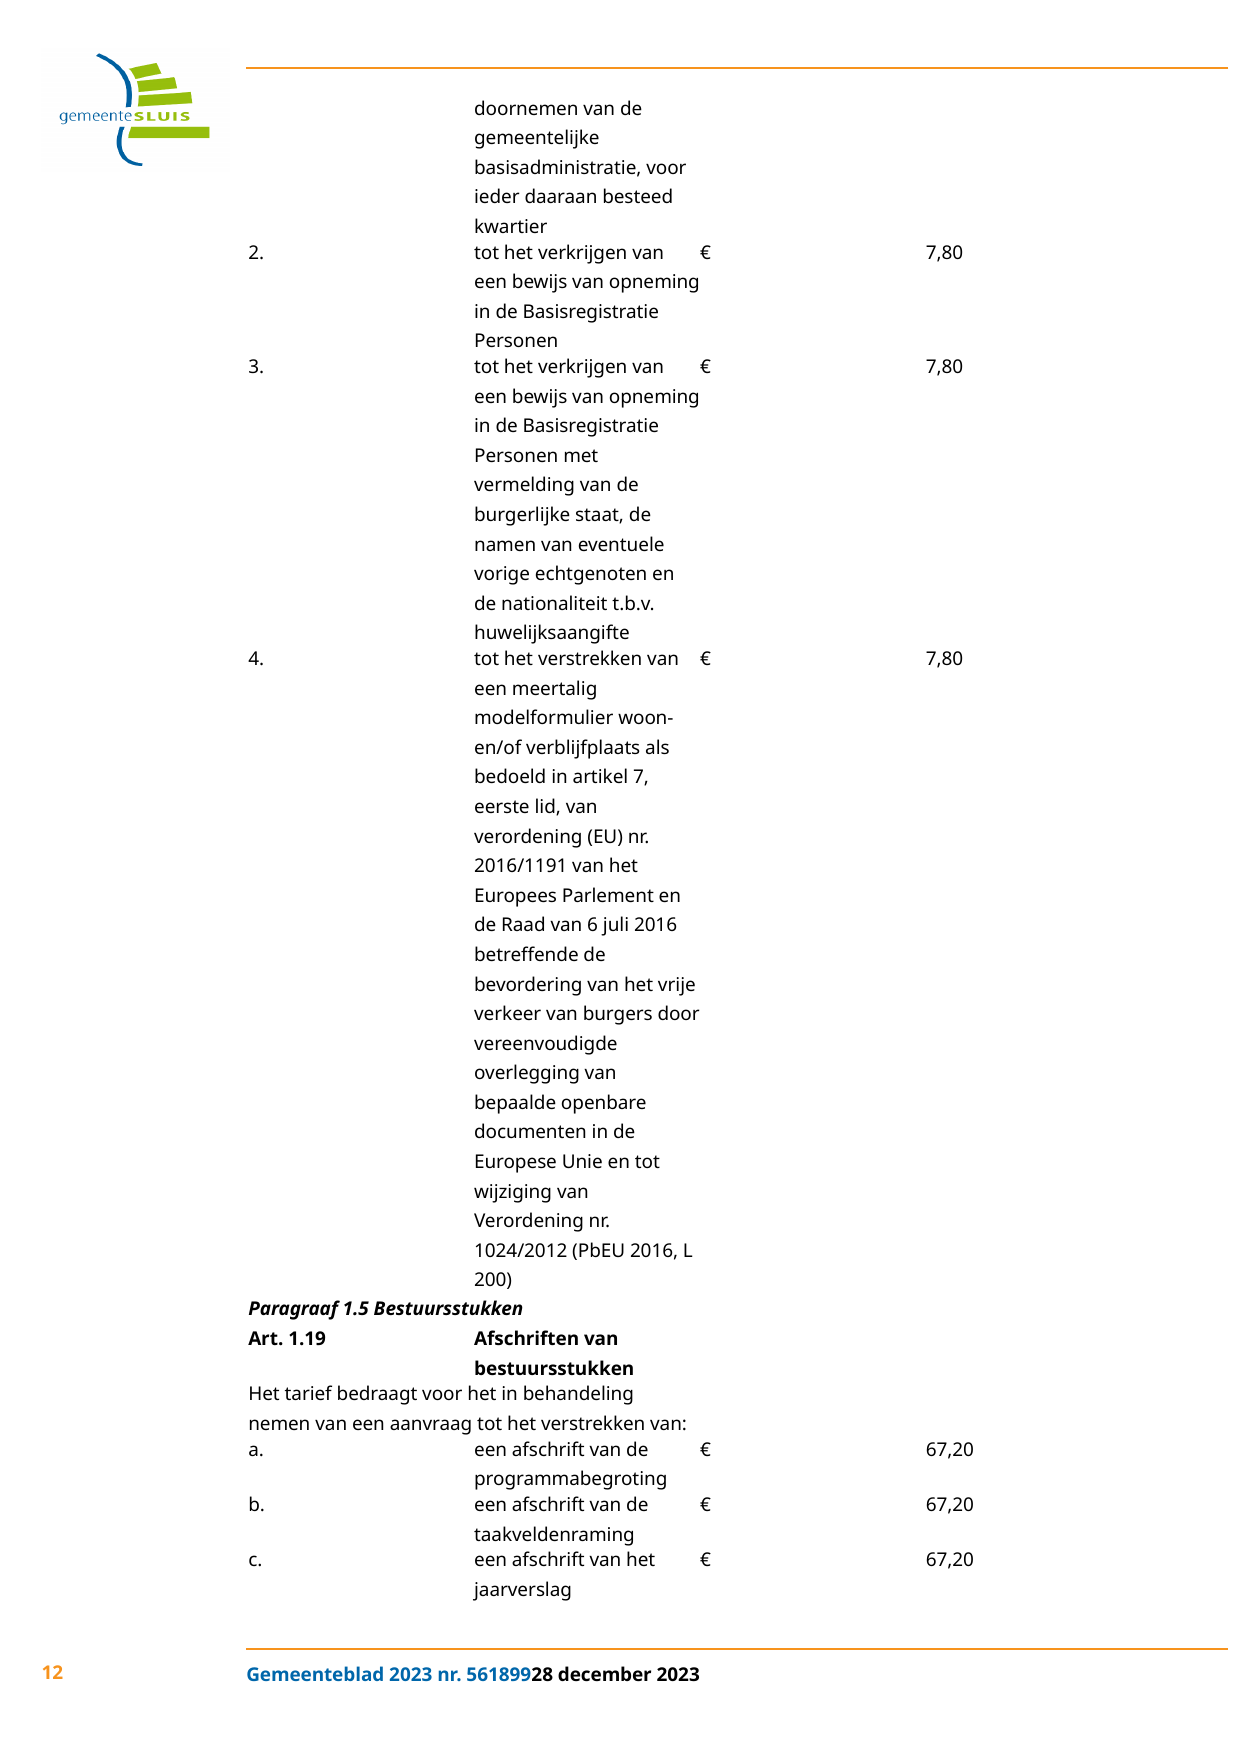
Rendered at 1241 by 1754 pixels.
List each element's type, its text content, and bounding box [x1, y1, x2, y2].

table_header [700, 1325, 926, 1381]
table_cell € [700, 239, 926, 353]
table_cell Het tarief bedraagt voor het in behandeling nemen van een aanvraag tot het verstrekken van: [248, 1381, 700, 1436]
table_cell een afschrift van de taakveldenraming [474, 1491, 700, 1546]
table_cell een afschrift van de programmabegroting [474, 1436, 700, 1491]
table_cell € [700, 1546, 926, 1602]
table_cell [926, 1381, 1152, 1436]
table_cell b. [248, 1491, 474, 1546]
table_cell 67,20 [926, 1546, 1152, 1602]
table_header [926, 1325, 1152, 1381]
table_header Art. 1.19 [248, 1325, 474, 1381]
table_cell tot het verkrijgen van een bewijs van opneming in de Basisregistratie Personen met vermelding van de burgerlijke staat, de namen van eventuele vorige echtgenoten en de nationaliteit t.b.v. huwelijksaangifte [474, 353, 700, 645]
table_header Afschriften van bestuursstukken [474, 1325, 700, 1381]
table_cell 3. [248, 353, 474, 645]
picture [41, 47, 231, 172]
table_cell € [700, 353, 926, 645]
table_cell € [700, 1491, 926, 1546]
table_cell [248, 95, 474, 239]
text Paragraaf 1.5 Bestuursstukken [248, 1296, 1152, 1321]
table_cell € [700, 1436, 926, 1491]
table_cell [926, 95, 1152, 239]
table_cell 7,80 [926, 239, 1152, 353]
table_cell € [700, 645, 926, 1292]
table_cell 2. [248, 239, 474, 353]
table_cell c. [248, 1546, 474, 1602]
table_cell 7,80 [926, 353, 1152, 645]
table_cell [700, 1381, 926, 1436]
table_cell 4. [248, 645, 474, 1292]
table_cell 67,20 [926, 1436, 1152, 1491]
table_cell [700, 95, 926, 239]
table_cell doornemen van de gemeentelijke basisadministratie, voor ieder daaraan besteed kwartier [474, 95, 700, 239]
table_cell een afschrift van het jaarverslag [474, 1546, 700, 1602]
table_cell tot het verkrijgen van een bewijs van opneming in de Basisregistratie Personen [474, 239, 700, 353]
table_cell a. [248, 1436, 474, 1491]
table_cell 67,20 [926, 1491, 1152, 1546]
table_cell 7,80 [926, 645, 1152, 1292]
table_cell tot het verstrekken van een meertalig modelformulier woon- en/of verblijfplaats als bedoeld in artikel 7, eerste lid, van verordening (EU) nr. 2016/1191 van het Europees Parlement en de Raad van 6 juli 2016 betreffende de bevordering van het vrije verkeer van burgers door vereenvoudigde overlegging van bepaalde openbare documenten in de Europese Unie en tot wijziging van Verordening nr. 1024/2012 (PbEU 2016, L 200) [474, 645, 700, 1292]
